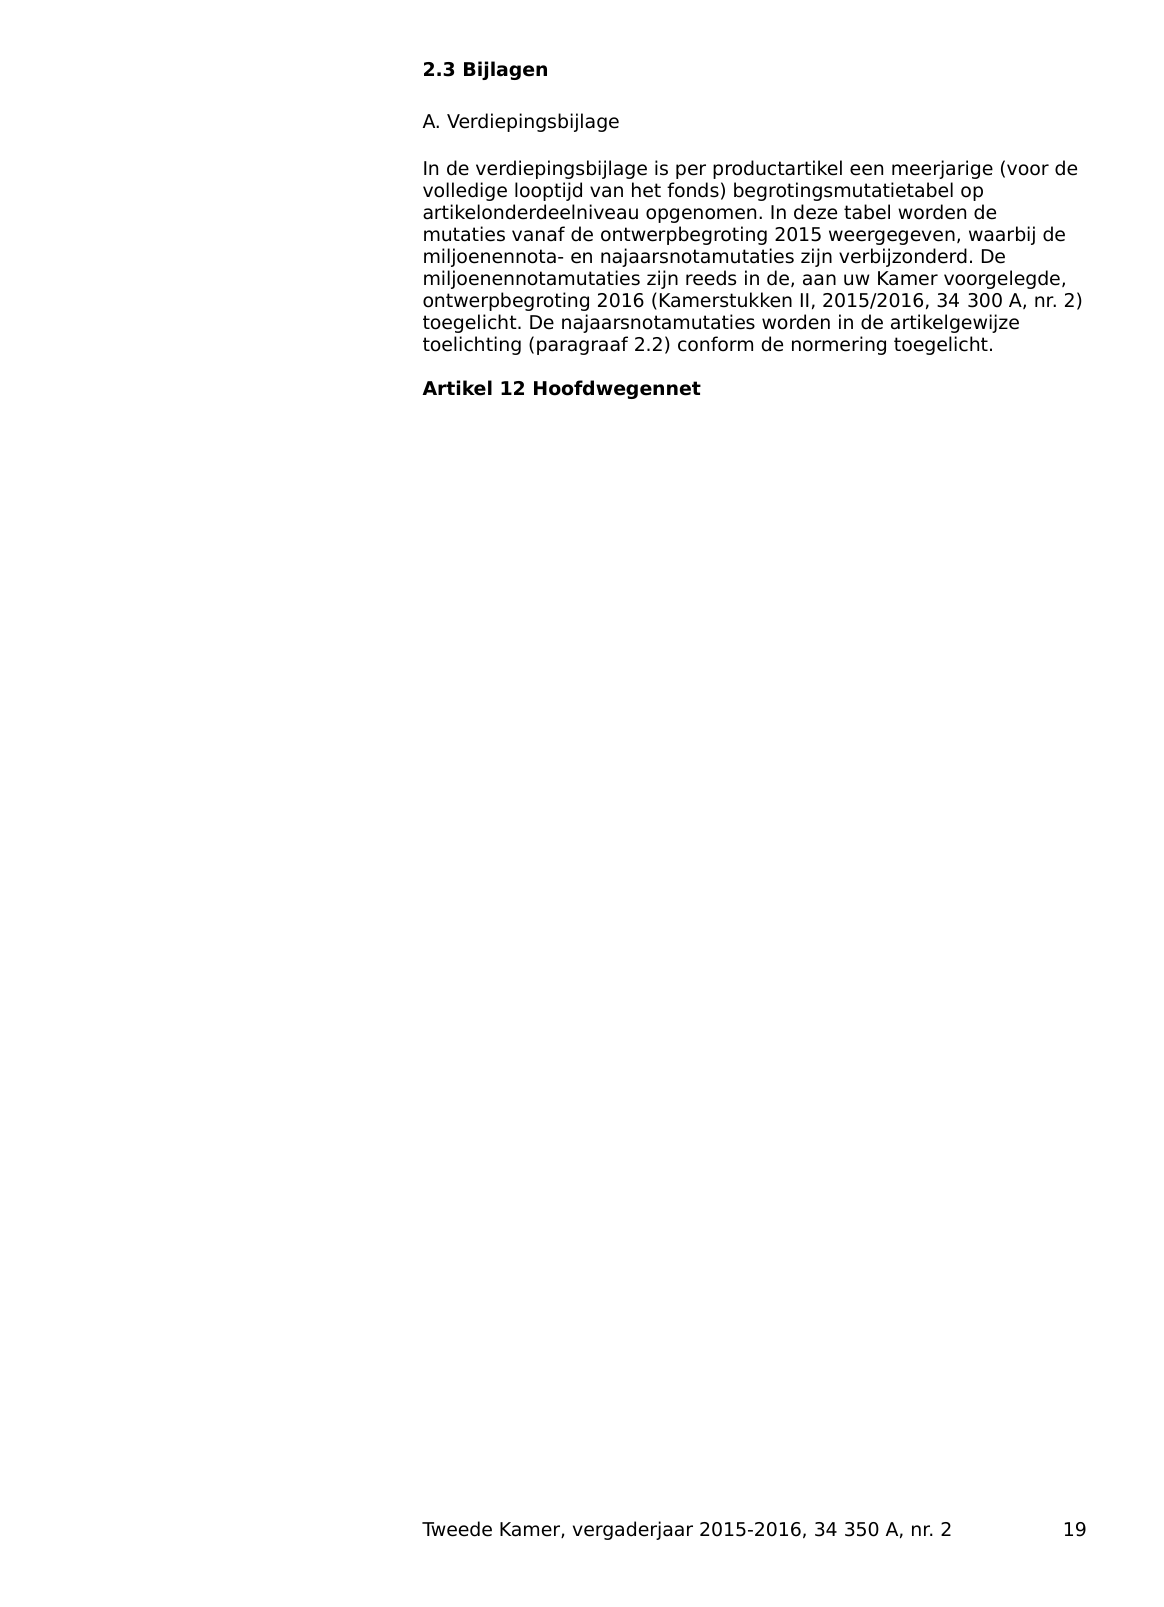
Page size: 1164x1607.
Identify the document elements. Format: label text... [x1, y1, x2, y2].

subtitle 2.3 Bijlagen [422, 59, 1087, 81]
text In de verdiepingsbijlage is per productartikel een meerjarige (voor de volledige looptijd van het fonds) begrotingsmutatietabel op artikelonderdeelniveau opgenomen. In deze tabel worden de mutaties vanaf de ontwerpbegroting 2015 weergegeven, waarbij de miljoenennota- en najaarsnotamutaties zijn verbijzonderd. De miljoenennotamutaties zijn reeds in de, aan uw Kamer voorgelegde, ontwerpbegroting 2016 (Kamerstukken II, 2015/2016, 34 300 A, nr. 2) toegelicht. De najaarsnotamutaties worden in de artikelgewijze toelichting (paragraaf 2.2) conform de normering toegelicht. [422, 158, 1087, 356]
subtitle A. Verdiepingsbijlage [422, 111, 1087, 133]
subtitle Artikel 12 Hoofdwegennet [422, 378, 1087, 400]
